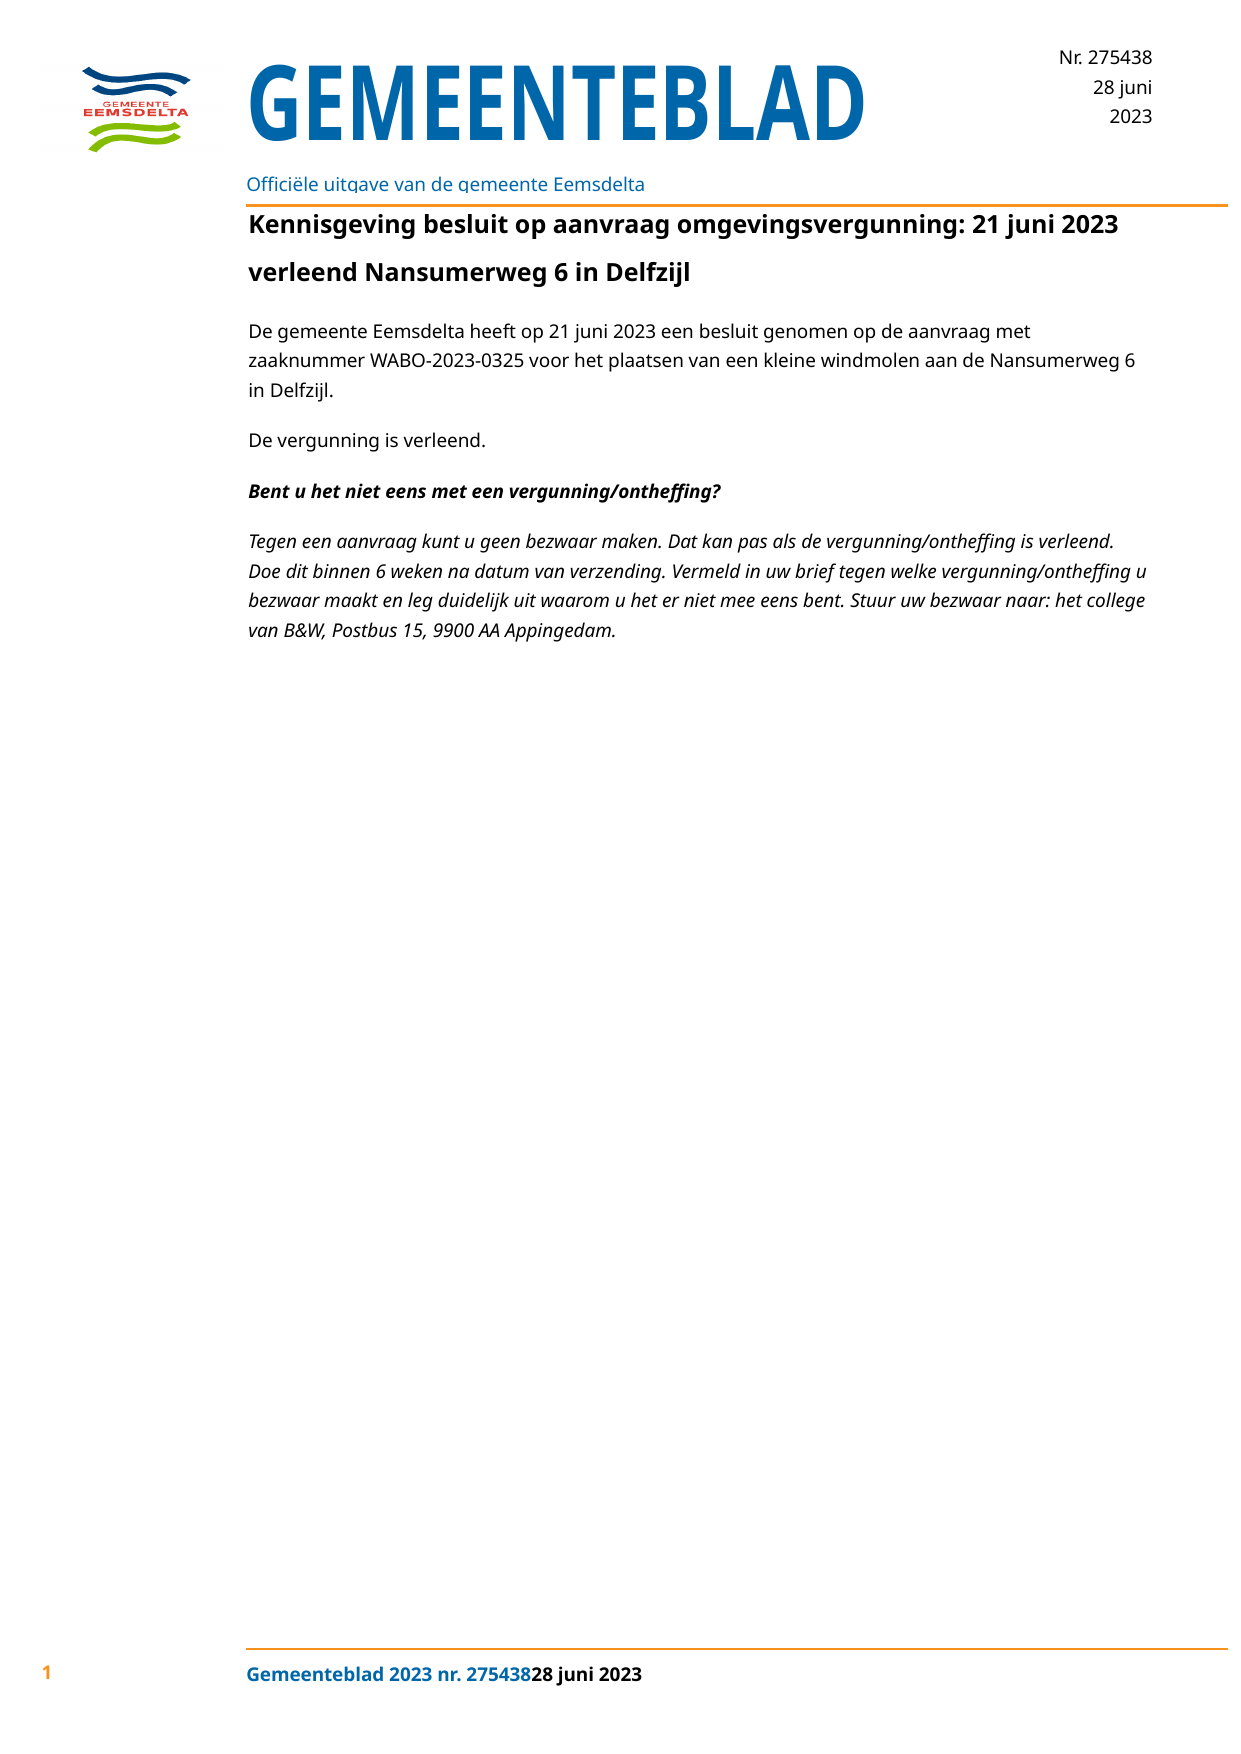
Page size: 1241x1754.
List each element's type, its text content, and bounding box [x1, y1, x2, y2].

picture [41, 47, 231, 172]
text Bent u het niet eens met een vergunning/ontheffing? [248, 478, 1152, 504]
text Tegen een aanvraag kunt u geen bezwaar maken. Dat kan pas als de vergunning/ontheffing is verleend. Doe dit binnen 6 weken na datum van verzending. Vermeld in uw brief tegen welke vergunning/ontheffing u bezwaar maakt en leg duidelijk uit waarom u het er niet mee eens bent. Stuur uw bezwaar naar: het college van B&W, Postbus 15, 9900 AA Appingedam. [248, 528, 1152, 643]
text De gemeente Eemsdelta heeft op 21 juni 2023 een besluit genomen op de aanvraag met zaaknummer WABO-2023-0325 voor het plaatsen van een kleine windmolen aan de Nansumerweg 6 in Delfzijl. [248, 318, 1152, 403]
text De vergunning is verleend. [248, 427, 1152, 453]
text Kennisgeving besluit op aanvraag omgevingsvergunning: 21 juni 2023 verleend Nansumerweg 6 in Delfzijl [248, 207, 1152, 288]
